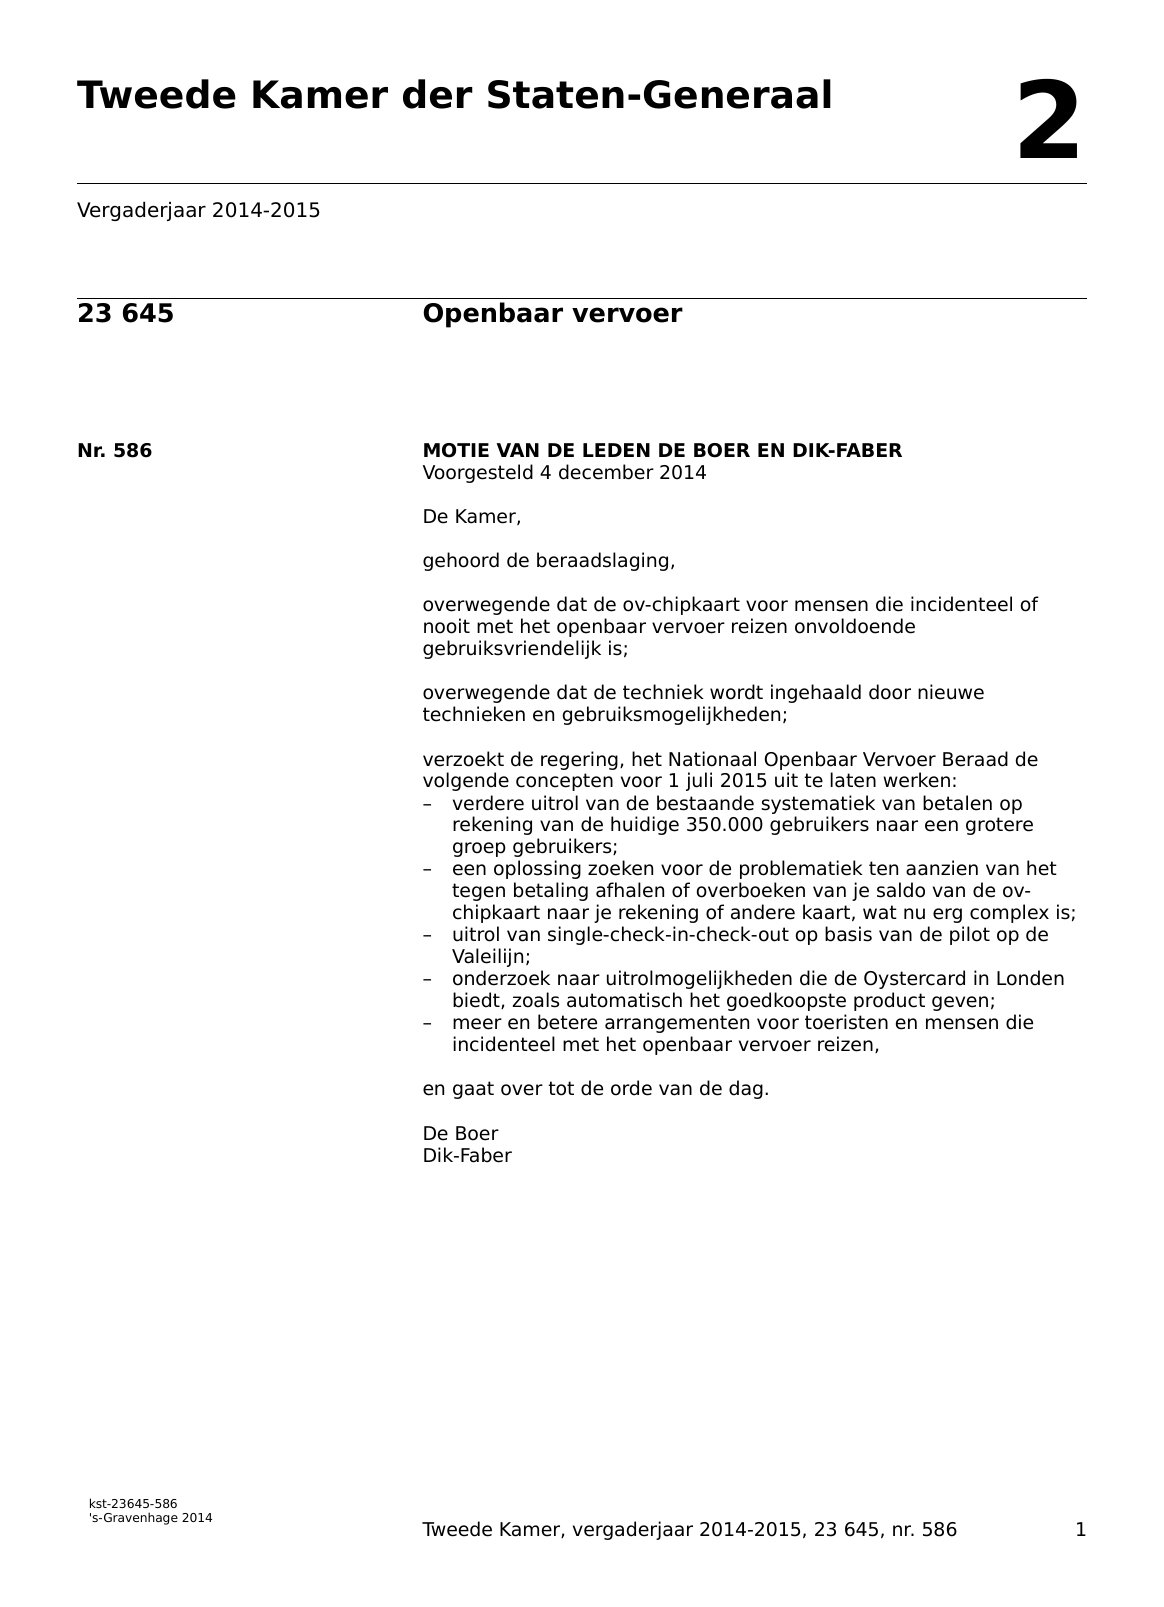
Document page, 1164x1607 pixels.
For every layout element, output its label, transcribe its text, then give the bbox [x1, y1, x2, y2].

text De Kamer, [422, 506, 1087, 528]
text overwegende dat de techniek wordt ingehaald door nieuwe technieken en gebruiksmogelijkheden; [422, 682, 1087, 726]
text Voorgesteld 4 december 2014 [422, 462, 1087, 484]
table_header Tweede Kamer der Staten-Generaal [77, 59, 886, 183]
text – onderzoek naar uitrolmogelijkheden die de Oystercard in Londen biedt, zoals automatisch het goedkoopste product geven; [422, 968, 1087, 1012]
text De Boer [422, 1122, 1087, 1144]
text en gaat over tot de orde van de dag. [422, 1078, 1087, 1100]
table_cell Vergaderjaar 2014-2015 [77, 184, 1087, 298]
text Dik-Faber [422, 1144, 1087, 1166]
text – meer en betere arrangementen voor toeristen en mensen die incidenteel met het openbaar vervoer reizen, [422, 1012, 1087, 1056]
text verzoekt de regering, het Nationaal Openbaar Vervoer Beraad de volgende concepten voor 1 juli 2015 uit te laten werken: [422, 748, 1087, 792]
text gehoord de beraadslaging, [422, 550, 1087, 572]
text kst-23645-586 [88, 1497, 323, 1511]
text – uitrol van single-check-in-check-out op basis van de pilot op de Valeilijn; [422, 924, 1087, 968]
table_header 2 [886, 59, 1087, 183]
text overwegende dat de ov-chipkaart voor mensen die incidenteel of nooit met het openbaar vervoer reizen onvoldoende gebruiksvriendelijk is; [422, 594, 1087, 660]
subtitle Nr. 586 MOTIE VAN DE LEDEN DE BOER EN DIK-FABER [77, 440, 1087, 462]
text 's-Gravenhage 2014 [88, 1511, 323, 1525]
text – een oplossing zoeken voor de problematiek ten aanzien van het tegen betaling afhalen of overboeken van je saldo van de ov-chipkaart naar je rekening of andere kaart, wat nu erg complex is; [422, 858, 1087, 924]
text – verdere uitrol van de bestaande systematiek van betalen op rekening van de huidige 350.000 gebruikers naar een grotere groep gebruikers; [422, 792, 1087, 858]
subtitle 23 645 Openbaar vervoer [77, 299, 1087, 329]
